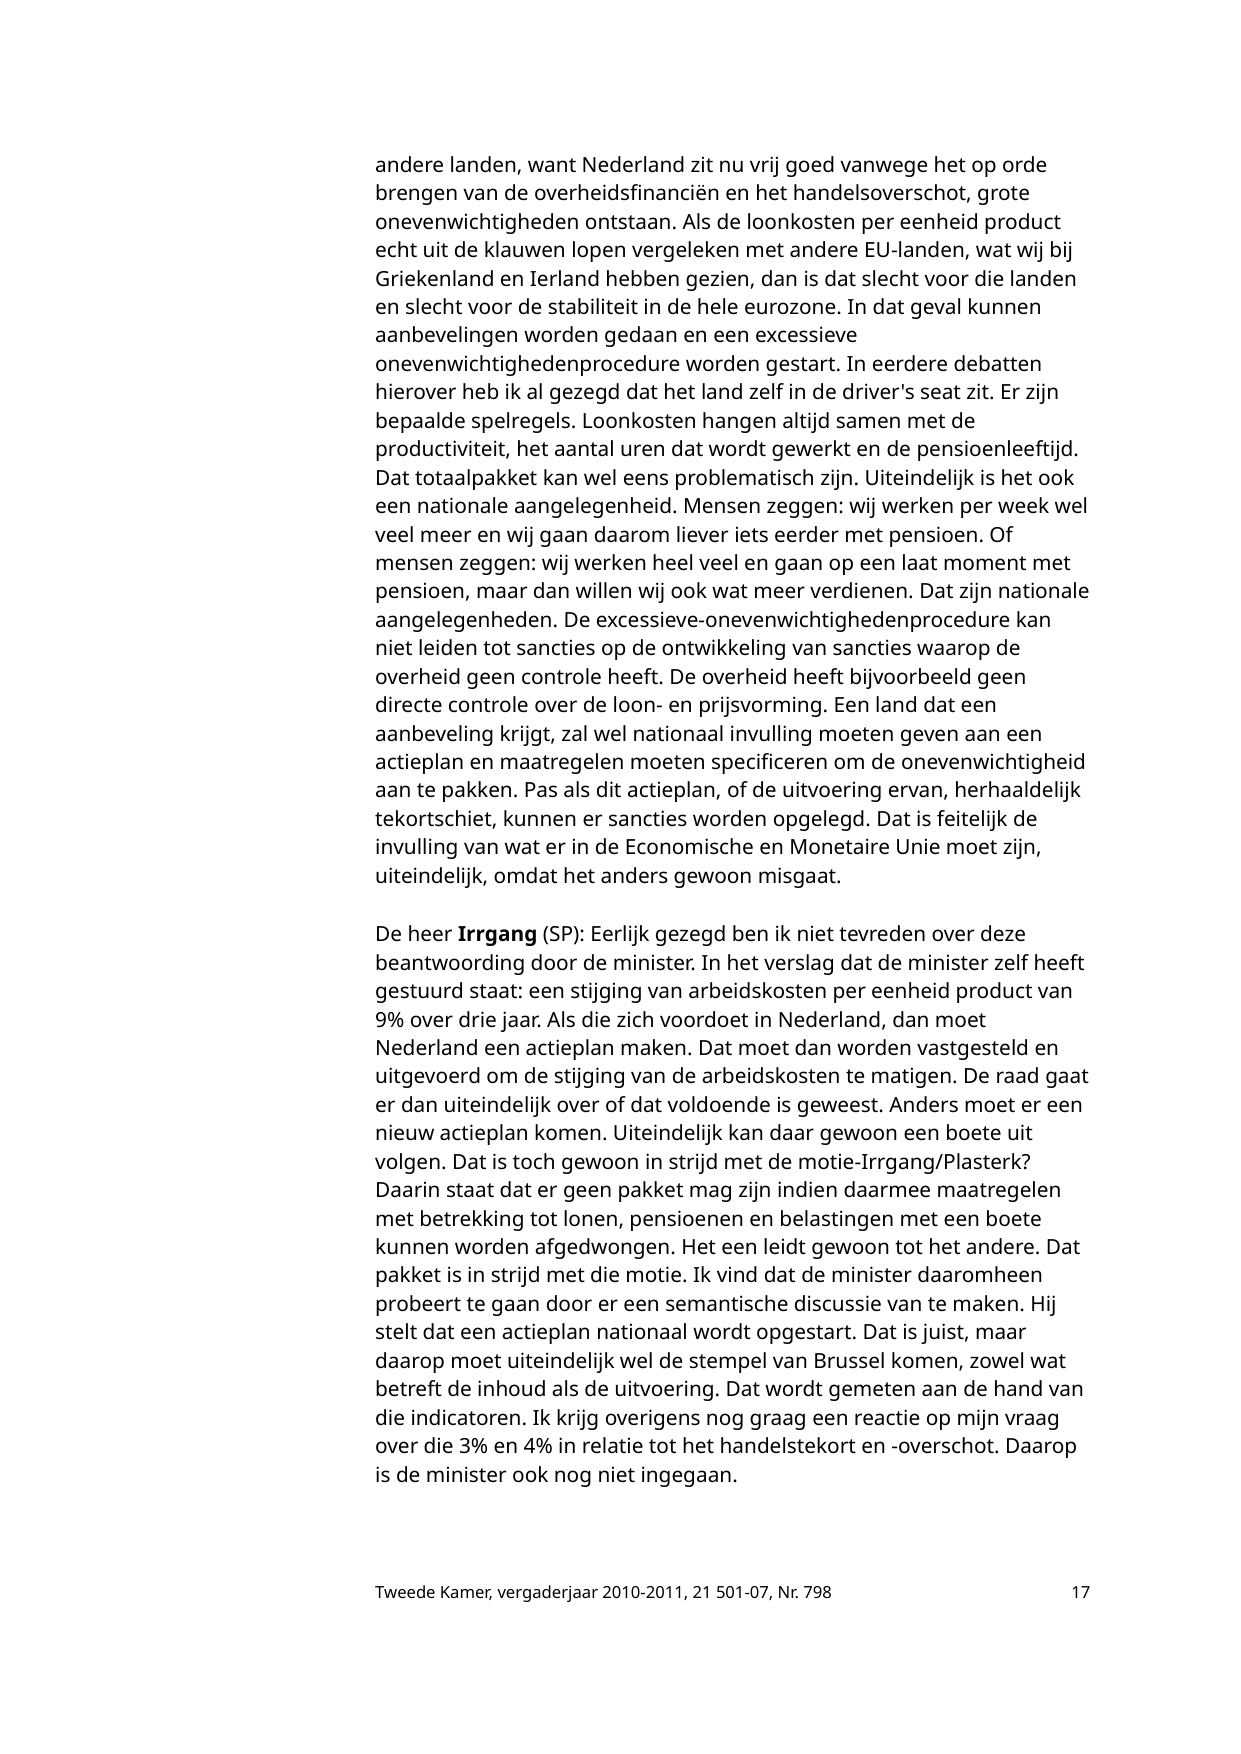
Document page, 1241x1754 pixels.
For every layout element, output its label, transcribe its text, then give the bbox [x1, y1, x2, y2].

text andere landen, want Nederland zit nu vrij goed vanwege het op orde brengen van de overheidsfinanciën en het handelsoverschot, grote onevenwichtigheden ontstaan. Als de loonkosten per eenheid product echt uit de klauwen lopen vergeleken met andere EU-landen, wat wij bij Griekenland en Ierland hebben gezien, dan is dat slecht voor die landen en slecht voor de stabiliteit in de hele eurozone. In dat geval kunnen aanbevelingen worden gedaan en een excessieve onevenwichtighedenprocedure worden gestart. In eerdere debatten hierover heb ik al gezegd dat het land zelf in de driver's seat zit. Er zijn bepaalde spelregels. Loonkosten hangen altijd samen met de productiviteit, het aantal uren dat wordt gewerkt en de pensioenleeftijd. Dat totaalpakket kan wel eens problematisch zijn. Uiteindelijk is het ook een nationale aangelegenheid. Mensen zeggen: wij werken per week wel veel meer en wij gaan daarom liever iets eerder met pensioen. Of mensen zeggen: wij werken heel veel en gaan op een laat moment met pensioen, maar dan willen wij ook wat meer verdienen. Dat zijn nationale aangelegenheden. De excessieve-onevenwichtighedenprocedure kan niet leiden tot sancties op de ontwikkeling van sancties waarop de overheid geen controle heeft. De overheid heeft bijvoorbeeld geen directe controle over de loon- en prijsvorming. Een land dat een aanbeveling krijgt, zal wel nationaal invulling moeten geven aan een actieplan en maatregelen moeten specificeren om de onevenwichtigheid aan te pakken. Pas als dit actieplan, of de uitvoering ervan, herhaaldelijk tekortschiet, kunnen er sancties worden opgelegd. Dat is feitelijk de invulling van wat er in de Economische en Monetaire Unie moet zijn, uiteindelijk, omdat het anders gewoon misgaat. [375, 150, 1090, 889]
text De heer Irrgang (SP): Eerlijk gezegd ben ik niet tevreden over deze beantwoording door de minister. In het verslag dat de minister zelf heeft gestuurd staat: een stijging van arbeidskosten per eenheid product van 9% over drie jaar. Als die zich voordoet in Nederland, dan moet Nederland een actieplan maken. Dat moet dan worden vastgesteld en uitgevoerd om de stijging van de arbeidskosten te matigen. De raad gaat er dan uiteindelijk over of dat voldoende is geweest. Anders moet er een nieuw actieplan komen. Uiteindelijk kan daar gewoon een boete uit volgen. Dat is toch gewoon in strijd met de motie-Irrgang/Plasterk? Daarin staat dat er geen pakket mag zijn indien daarmee maatregelen met betrekking tot lonen, pensioenen en belastingen met een boete kunnen worden afgedwongen. Het een leidt gewoon tot het andere. Dat pakket is in strijd met die motie. Ik vind dat de minister daaromheen probeert te gaan door er een semantische discussie van te maken. Hij stelt dat een actieplan nationaal wordt opgestart. Dat is juist, maar daarop moet uiteindelijk wel de stempel van Brussel komen, zowel wat betreft de inhoud als de uitvoering. Dat wordt gemeten aan de hand van die indicatoren. Ik krijg overigens nog graag een reactie op mijn vraag over die 3% en 4% in relatie tot het handelstekort en -overschot. Daarop is de minister ook nog niet ingegaan. [375, 919, 1090, 1488]
